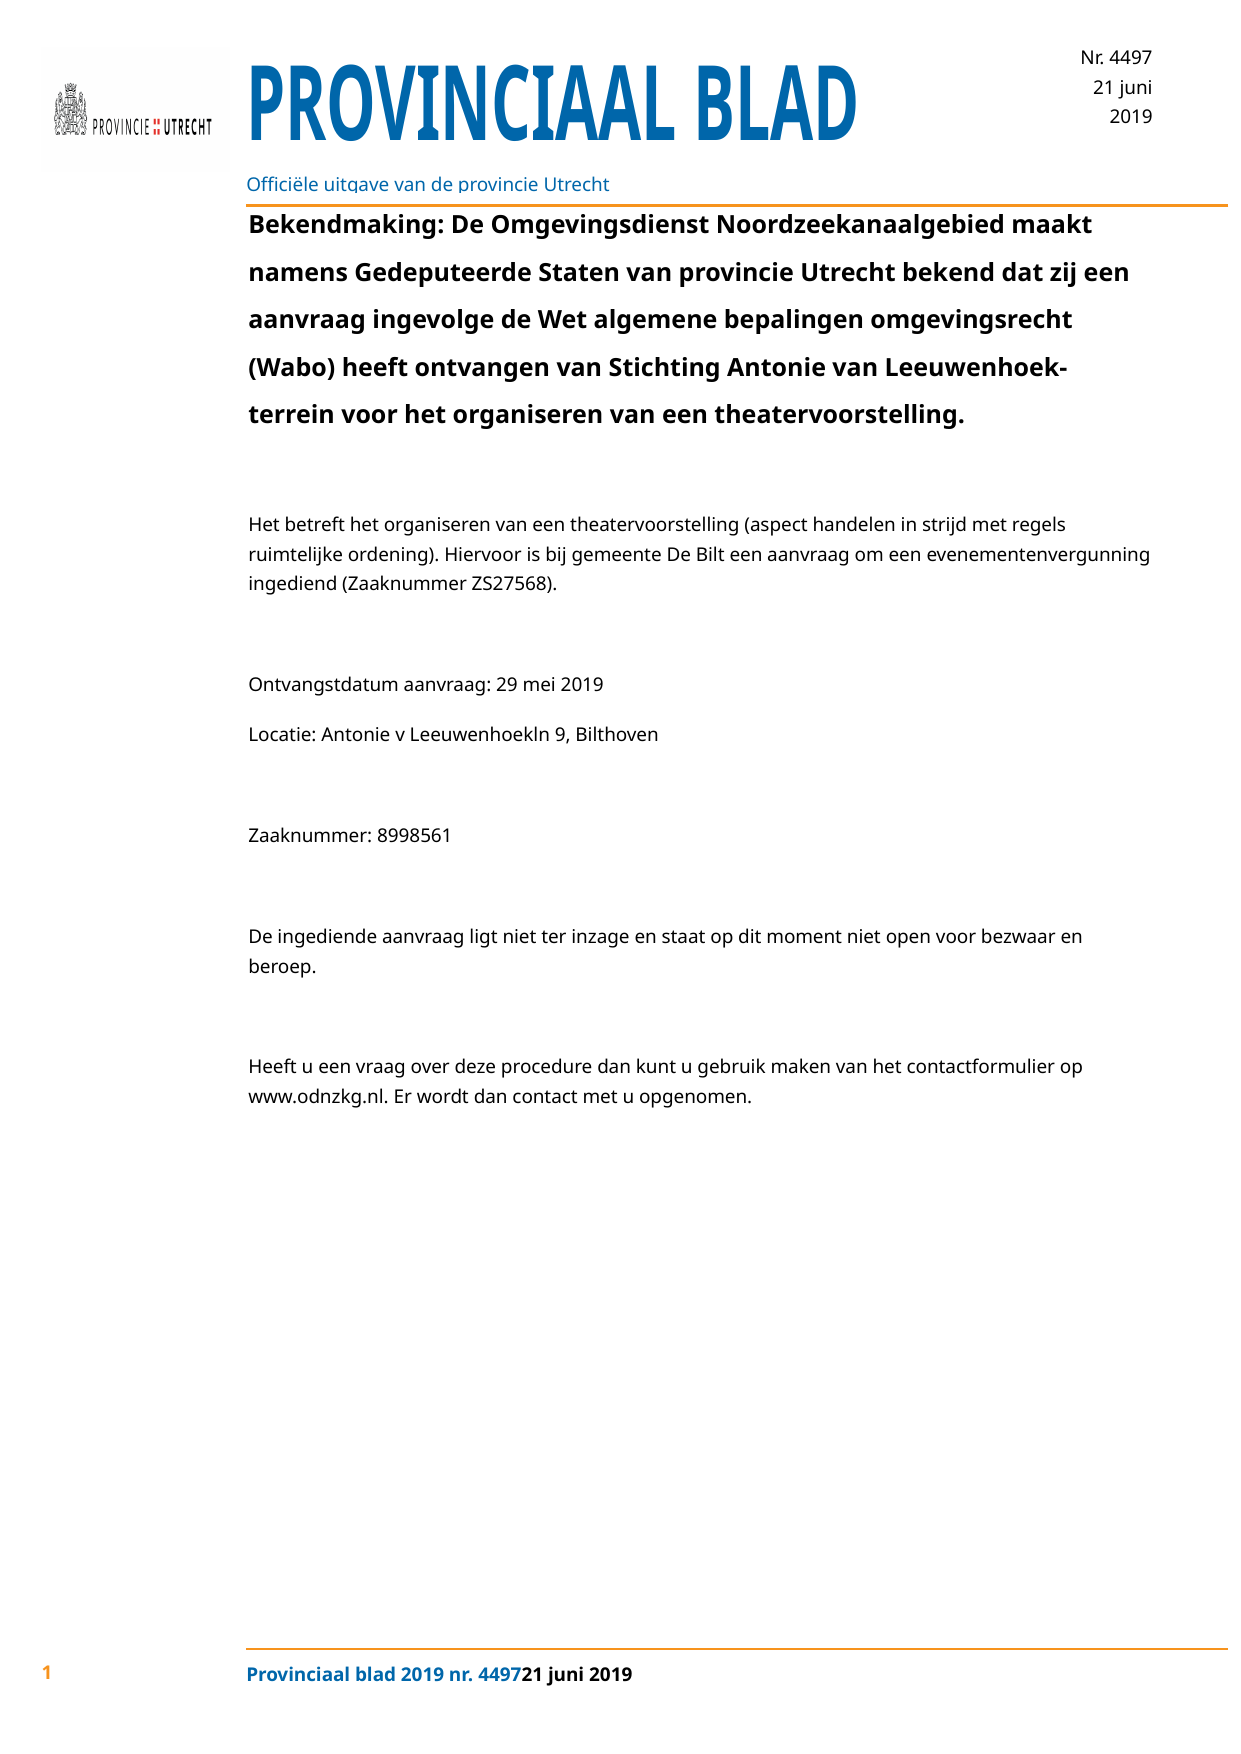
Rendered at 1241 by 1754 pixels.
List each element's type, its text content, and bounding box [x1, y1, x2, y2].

text Locatie: Antonie v Leeuwenhoekln 9, Bilthoven [248, 722, 1152, 747]
picture [41, 47, 231, 172]
text Bekendmaking: De Omgevingsdienst Noordzeekanaalgebied maakt namens Gedeputeerde Staten van provincie Utrecht bekend dat zij een aanvraag ingevolge de Wet algemene bepalingen omgevingsrecht (Wabo) heeft ontvangen van Stichting Antonie van Leeuwenhoek-terrein voor het organiseren van een theatervoorstelling. [248, 207, 1152, 431]
text Ontvangstdatum aanvraag: 29 mei 2019 [248, 671, 1152, 697]
text De ingediende aanvraag ligt niet ter inzage en staat op dit moment niet open voor bezwaar en beroep. [248, 923, 1152, 978]
text Zaaknummer: 8998561 [248, 822, 1152, 848]
text Het betreft het organiseren van een theatervoorstelling (aspect handelen in strijd met regels ruimtelijke ordening). Hiervoor is bij gemeente De Bilt een aanvraag om een evenementenvergunning ingediend (Zaaknummer ZS27568). [248, 511, 1152, 596]
text Heeft u een vraag over deze procedure dan kunt u gebruik maken van het contactformulier op www.odnzkg.nl. Er wordt dan contact met u opgenomen. [248, 1054, 1152, 1109]
